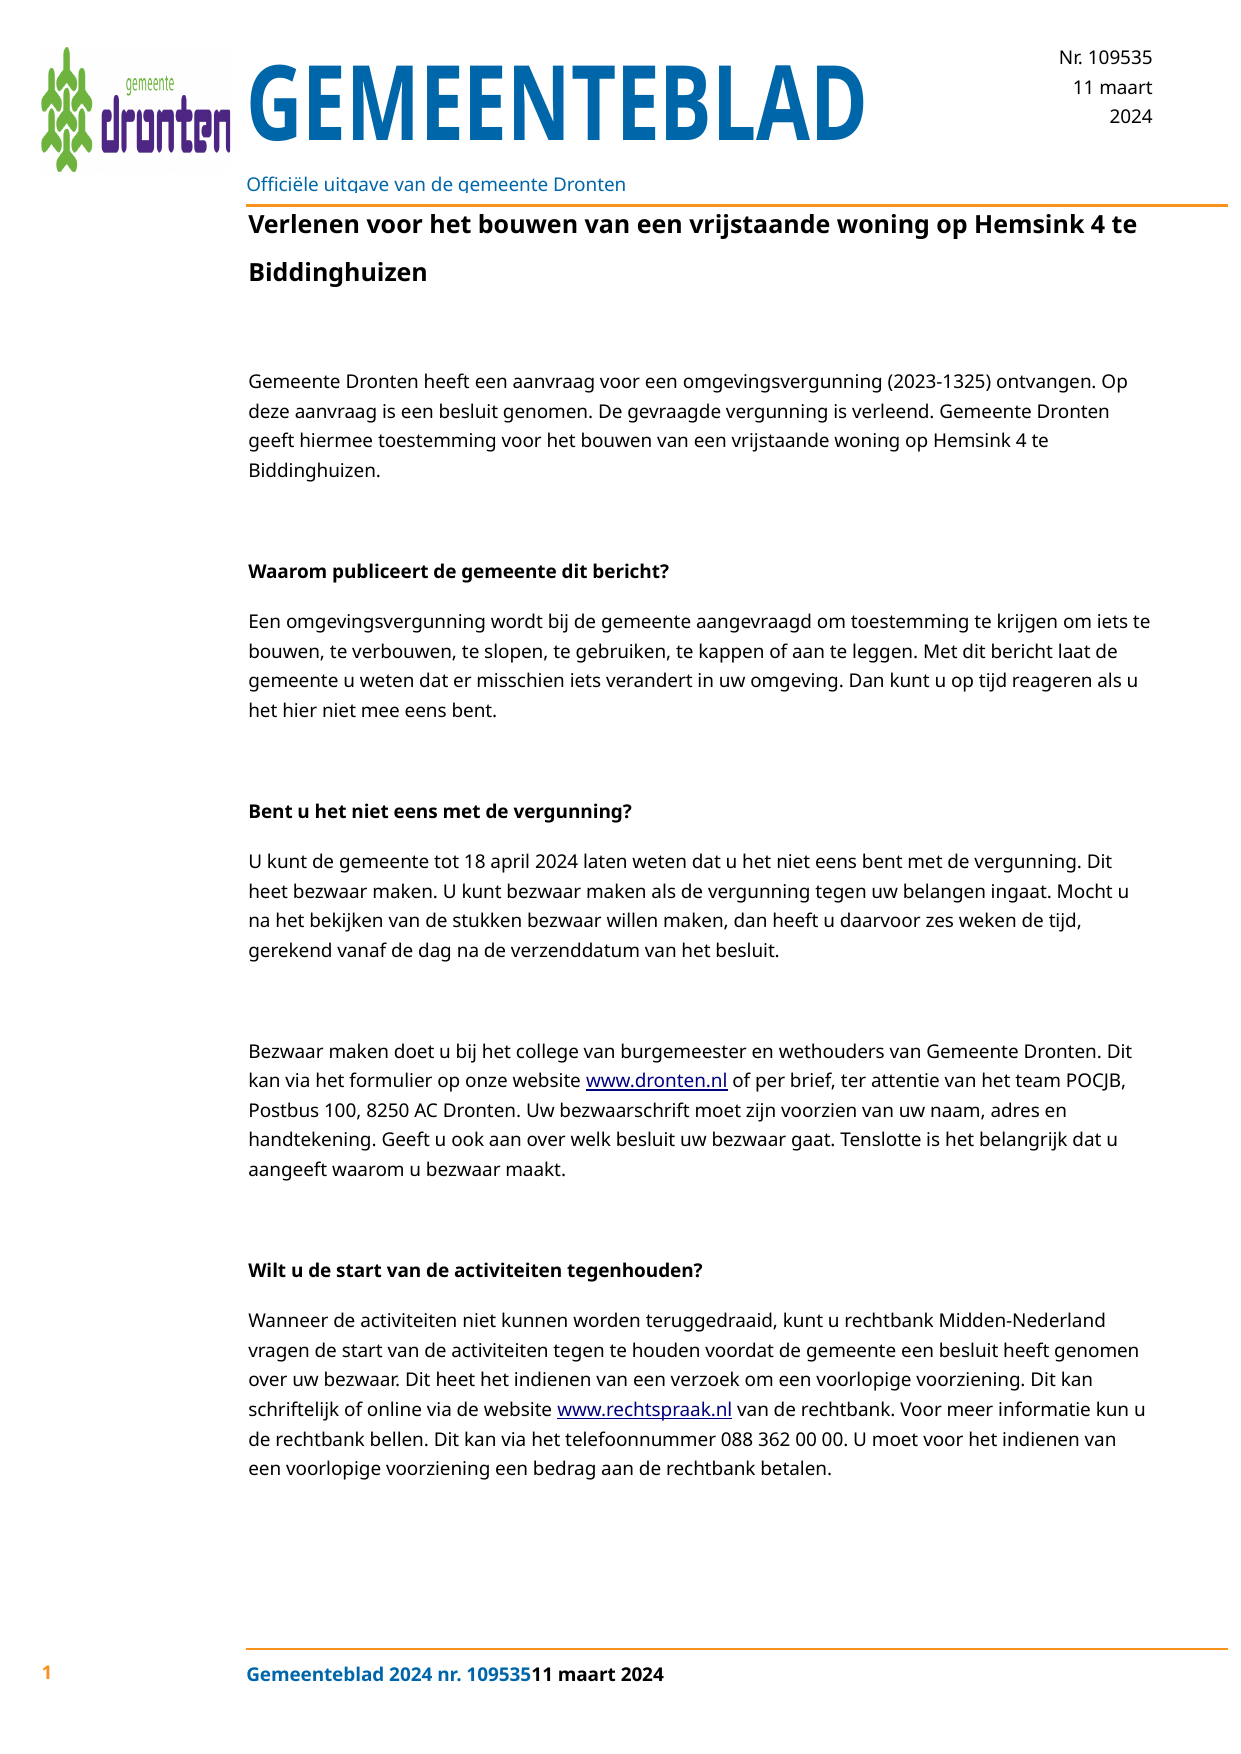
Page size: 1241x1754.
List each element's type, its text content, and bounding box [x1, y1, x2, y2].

text Bent u het niet eens met de vergunning? [248, 798, 1152, 824]
text U kunt de gemeente tot 18 april 2024 laten weten dat u het niet eens bent met de vergunning. Dit heet bezwaar maken. U kunt bezwaar maken als de vergunning tegen uw belangen ingaat. Mocht u na het bekijken van de stukken bezwaar willen maken, dan heeft u daarvoor zes weken de tijd, gerekend vanaf de dag na de verzenddatum van het besluit. [248, 848, 1152, 963]
text Bezwaar maken doet u bij het college van burgemeester en wethouders van Gemeente Dronten. Dit kan via het formulier op onze website www.dronten.nl of per brief, ter attentie van het team POCJB, Postbus 100, 8250 AC Dronten. Uw bezwaarschrift moet zijn voorzien van uw naam, adres en handtekening. Geeft u ook aan over welk besluit uw bezwaar gaat. Tenslotte is het belangrijk dat u aangeeft waarom u bezwaar maakt. [248, 1038, 1152, 1182]
picture [41, 47, 231, 172]
text Verlenen voor het bouwen van een vrijstaande woning op Hemsink 4 te Biddinghuizen [248, 207, 1152, 288]
text Wanneer de activiteiten niet kunnen worden teruggedraaid, kunt u rechtbank Midden-Nederland vragen de start van de activiteiten tegen te houden voordat de gemeente een besluit heeft genomen over uw bezwaar. Dit heet het indienen van een verzoek om een voorlopige voorziening. Dit kan schriftelijk of online via de website www.rechtspraak.nl van de rechtbank. Voor meer informatie kun u de rechtbank bellen. Dit kan via het telefoonnummer 088 362 00 00. U moet voor het indienen van een voorlopige voorziening een bedrag aan de rechtbank betalen. [248, 1307, 1152, 1481]
text Wilt u de start van de activiteiten tegenhouden? [248, 1257, 1152, 1283]
text Een omgevingsvergunning wordt bij de gemeente aangevraagd om toestemming te krijgen om iets te bouwen, te verbouwen, te slopen, te gebruiken, te kappen of aan te leggen. Met dit bericht laat de gemeente u weten dat er misschien iets verandert in uw omgeving. Dan kunt u op tijd reageren als u het hier niet mee eens bent. [248, 608, 1152, 723]
text Waarom publiceert de gemeente dit bericht? [248, 558, 1152, 584]
text Gemeente Dronten heeft een aanvraag voor een omgevingsvergunning (2023-1325) ontvangen. Op deze aanvraag is een besluit genomen. De gevraagde vergunning is verleend. Gemeente Dronten geeft hiermee toestemming voor het bouwen van een vrijstaande woning op Hemsink 4 te Biddinghuizen. [248, 368, 1152, 483]
